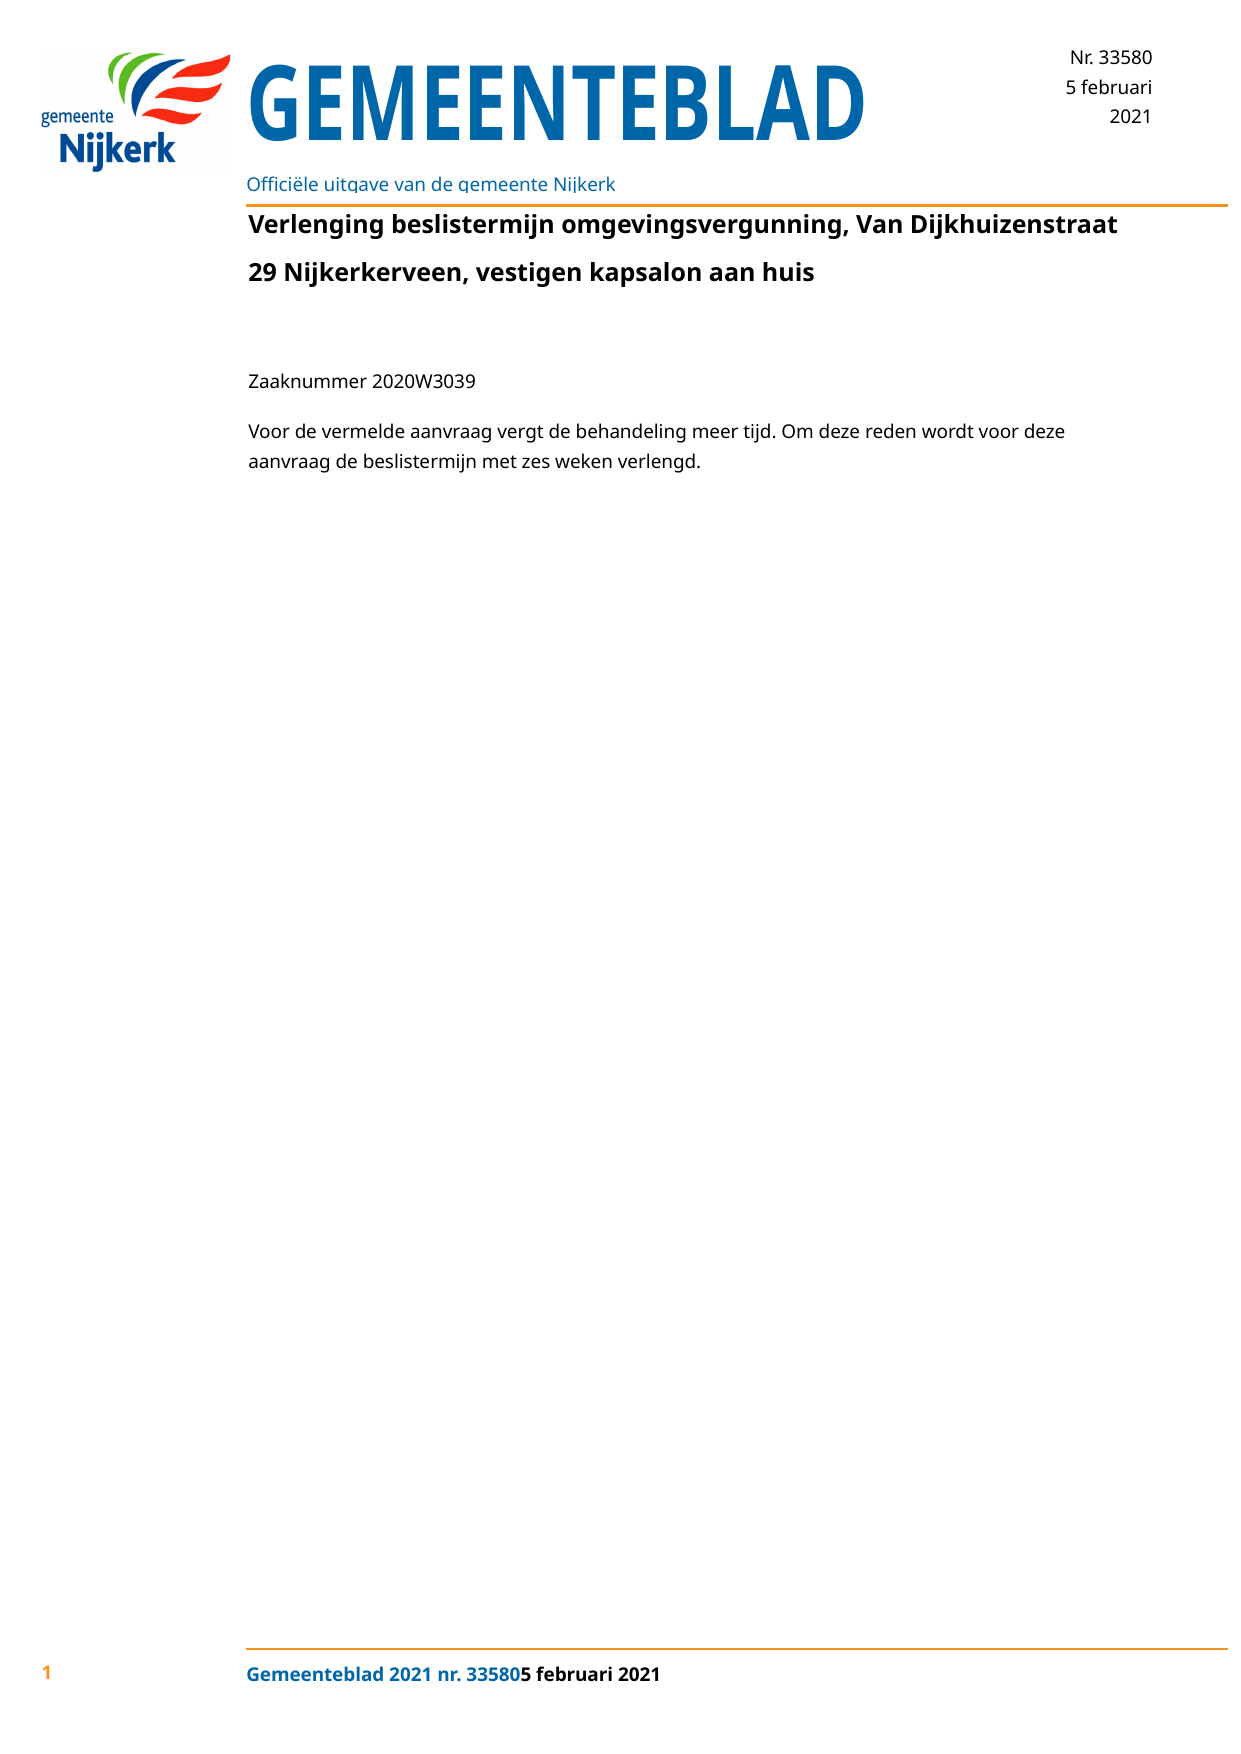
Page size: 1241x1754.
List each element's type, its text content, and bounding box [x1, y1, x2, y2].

text Voor de vermelde aanvraag vergt de behandeling meer tijd. Om deze reden wordt voor deze aanvraag de beslistermijn met zes weken verlengd. [248, 419, 1152, 474]
picture [41, 47, 231, 172]
text Verlenging beslistermijn omgevingsvergunning, Van Dijkhuizenstraat 29 Nijkerkerveen, vestigen kapsalon aan huis [248, 207, 1152, 288]
text Zaaknummer 2020W3039 [248, 368, 1152, 394]
